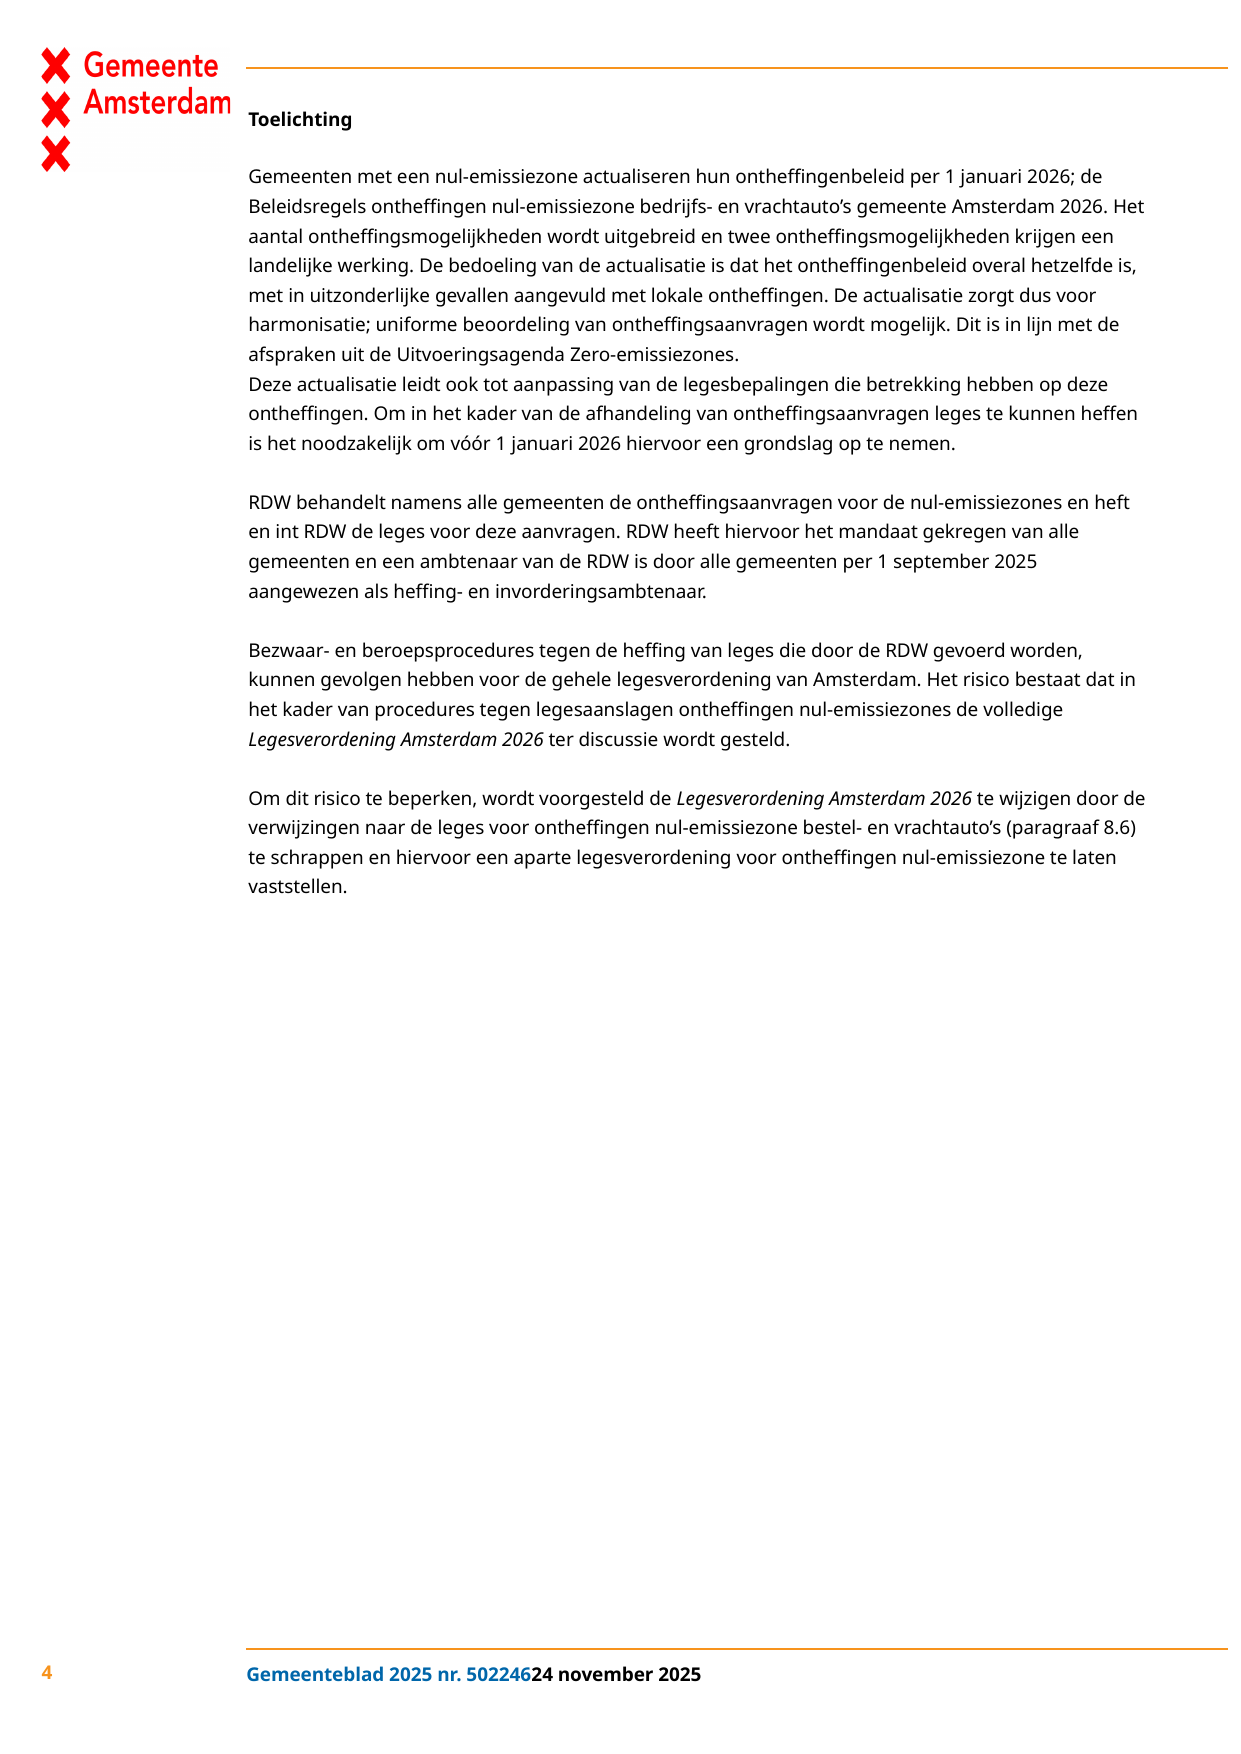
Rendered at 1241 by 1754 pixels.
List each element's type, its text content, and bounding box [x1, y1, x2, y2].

text Om dit risico te beperken, wordt voorgesteld de Legesverordening Amsterdam 2026 te wijzigen door de verwijzingen naar de leges voor ontheffingen nul-emissiezone bestel- en vrachtauto’s (paragraaf 8.6) te schrappen en hiervoor een aparte legesverordening voor ontheffingen nul-emissiezone te laten vaststellen. [248, 785, 1152, 899]
text Bezwaar- en beroepsprocedures tegen de heffing van leges die door de RDW gevoerd worden, kunnen gevolgen hebben voor de gehele legesverordening van Amsterdam. Het risico bestaat dat in het kader van procedures tegen legesaanslagen ontheffingen nul-emissiezones de volledige Legesverordening Amsterdam 2026 ter discussie wordt gesteld. [248, 637, 1152, 751]
picture [41, 47, 231, 172]
text Gemeenten met een nul-emissiezone actualiseren hun ontheffingenbeleid per 1 januari 2026; de Beleidsregels ontheffingen nul-emissiezone bedrijfs- en vrachtauto’s gemeente Amsterdam 2026. Het aantal ontheffingsmogelijkheden wordt uitgebreid en twee ontheffingsmogelijkheden krijgen een landelijke werking. De bedoeling van de actualisatie is dat het ontheffingenbeleid overal hetzelfde is, met in uitzonderlijke gevallen aangevuld met lokale ontheffingen. De actualisatie zorgt dus voor harmonisatie; uniforme beoordeling van ontheffingsaanvragen wordt mogelijk. Dit is in lijn met de afspraken uit de Uitvoeringsagenda Zero-emissiezones. [248, 164, 1152, 367]
text Deze actualisatie leidt ook tot aanpassing van de legesbepalingen die betrekking hebben op deze ontheffingen. Om in het kader van de afhandeling van ontheffingsaanvragen leges te kunnen heffen is het noodzakelijk om vóór 1 januari 2026 hiervoor een grondslag op te nemen. [248, 371, 1152, 456]
text RDW behandelt namens alle gemeenten de ontheffingsaanvragen voor de nul-emissiezones en heft en int RDW de leges voor deze aanvragen. RDW heeft hiervoor het mandaat gekregen van alle gemeenten en een ambtenaar van de RDW is door alle gemeenten per 1 september 2025 aangewezen als heffing- en invorderingsambtenaar. [248, 489, 1152, 603]
text Toelichting [248, 95, 1152, 134]
